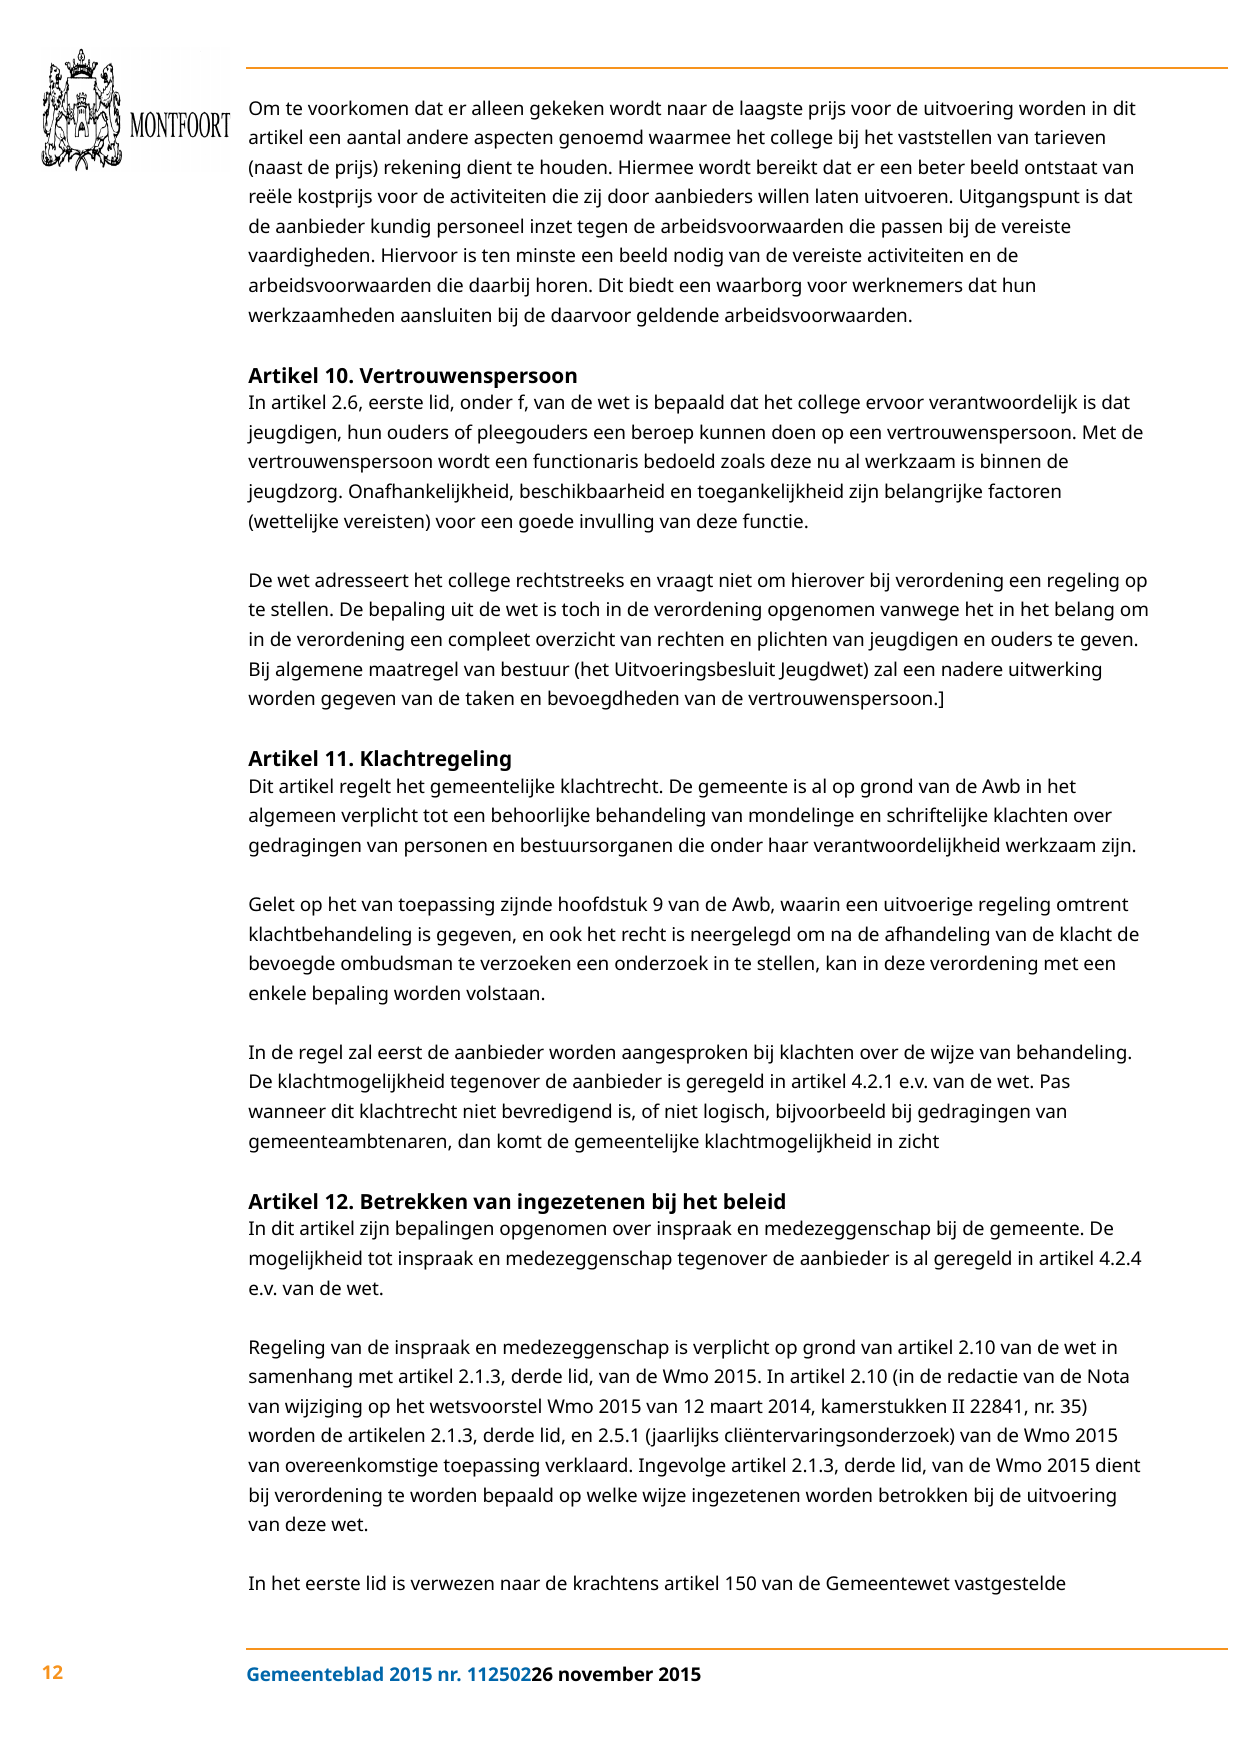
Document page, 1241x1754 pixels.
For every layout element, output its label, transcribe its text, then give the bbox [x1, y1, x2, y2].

text Gelet op het van toepassing zijnde hoofdstuk 9 van de Awb, waarin een uitvoerige regeling omtrent klachtbehandeling is gegeven, en ook het recht is neergelegd om na de afhandeling van de klacht de bevoegde ombudsman te verzoeken een onderzoek in te stellen, kan in deze verordening met een enkele bepaling worden volstaan. [248, 891, 1152, 1006]
text De wet adresseert het college rechtstreeks en vraagt niet om hierover bij verordening een regeling op te stellen. De bepaling uit de wet is toch in de verordening opgenomen vanwege het in het belang om in de verordening een compleet overzicht van rechten en plichten van jeugdigen en ouders te geven. Bij algemene maatregel van bestuur (het Uitvoeringsbesluit Jeugdwet) zal een nadere uitwerking worden gegeven van de taken en bevoegdheden van de vertrouwenspersoon.] [248, 567, 1152, 711]
text In dit artikel zijn bepalingen opgenomen over inspraak en medezeggenschap bij de gemeente. De mogelijkheid tot inspraak en medezeggenschap tegenover de aanbieder is al geregeld in artikel 4.2.4 e.v. van de wet. [248, 1216, 1152, 1300]
text Om te voorkomen dat er alleen gekeken wordt naar de laagste prijs voor de uitvoering worden in dit artikel een aantal andere aspecten genoemd waarmee het college bij het vaststellen van tarieven (naast de prijs) rekening dient te houden. Hiermee wordt bereikt dat er een beter beeld ontstaat van reële kostprijs voor de activiteiten die zij door aanbieders willen laten uitvoeren. Uitgangspunt is dat de aanbieder kundig personeel inzet tegen de arbeidsvoorwaarden die passen bij de vereiste vaardigheden. Hiervoor is ten minste een beeld nodig van de vereiste activiteiten en de arbeidsvoorwaarden die daarbij horen. Dit biedt een waarborg voor werknemers dat hun werkzaamheden aansluiten bij de daarvoor geldende arbeidsvoorwaarden. [248, 95, 1152, 328]
text Artikel 11. Klachtregeling [248, 744, 1152, 773]
text Artikel 10. Vertrouwenspersoon [248, 361, 1152, 389]
text Dit artikel regelt het gemeentelijke klachtrecht. De gemeente is al op grond van de Awb in het algemeen verplicht tot een behoorlijke behandeling van mondelinge en schriftelijke klachten over gedragingen van personen en bestuursorganen die onder haar verantwoordelijkheid werkzaam zijn. [248, 773, 1152, 858]
text In het eerste lid is verwezen naar de krachtens artikel 150 van de Gemeentewet vastgestelde [248, 1571, 1152, 1596]
picture [41, 47, 231, 172]
text Regeling van de inspraak en medezeggenschap is verplicht op grond van artikel 2.10 van de wet in samenhang met artikel 2.1.3, derde lid, van de Wmo 2015. In artikel 2.10 (in de redactie van de Nota van wijziging op het wetsvoorstel Wmo 2015 van 12 maart 2014, kamerstukken II 22841, nr. 35) worden de artikelen 2.1.3, derde lid, en 2.5.1 (jaarlijks cliëntervaringsonderzoek) van de Wmo 2015 van overeenkomstige toepassing verklaard. Ingevolge artikel 2.1.3, derde lid, van de Wmo 2015 dient bij verordening te worden bepaald op welke wijze ingezetenen worden betrokken bij de uitvoering van deze wet. [248, 1334, 1152, 1537]
text In artikel 2.6, eerste lid, onder f, van de wet is bepaald dat het college ervoor verantwoordelijk is dat jeugdigen, hun ouders of pleegouders een beroep kunnen doen op een vertrouwenspersoon. Met de vertrouwenspersoon wordt een functionaris bedoeld zoals deze nu al werkzaam is binnen de jeugdzorg. Onafhankelijkheid, beschikbaarheid en toegankelijkheid zijn belangrijke factoren (wettelijke vereisten) voor een goede invulling van deze functie. [248, 389, 1152, 533]
text Artikel 12. Betrekken van ingezetenen bij het beleid [248, 1187, 1152, 1216]
text In de regel zal eerst de aanbieder worden aangesproken bij klachten over de wijze van behandeling. De klachtmogelijkheid tegenover de aanbieder is geregeld in artikel 4.2.1 e.v. van de wet. Pas wanneer dit klachtrecht niet bevredigend is, of niet logisch, bijvoorbeeld bij gedragingen van gemeenteambtenaren, dan komt de gemeentelijke klachtmogelijkheid in zicht [248, 1039, 1152, 1154]
